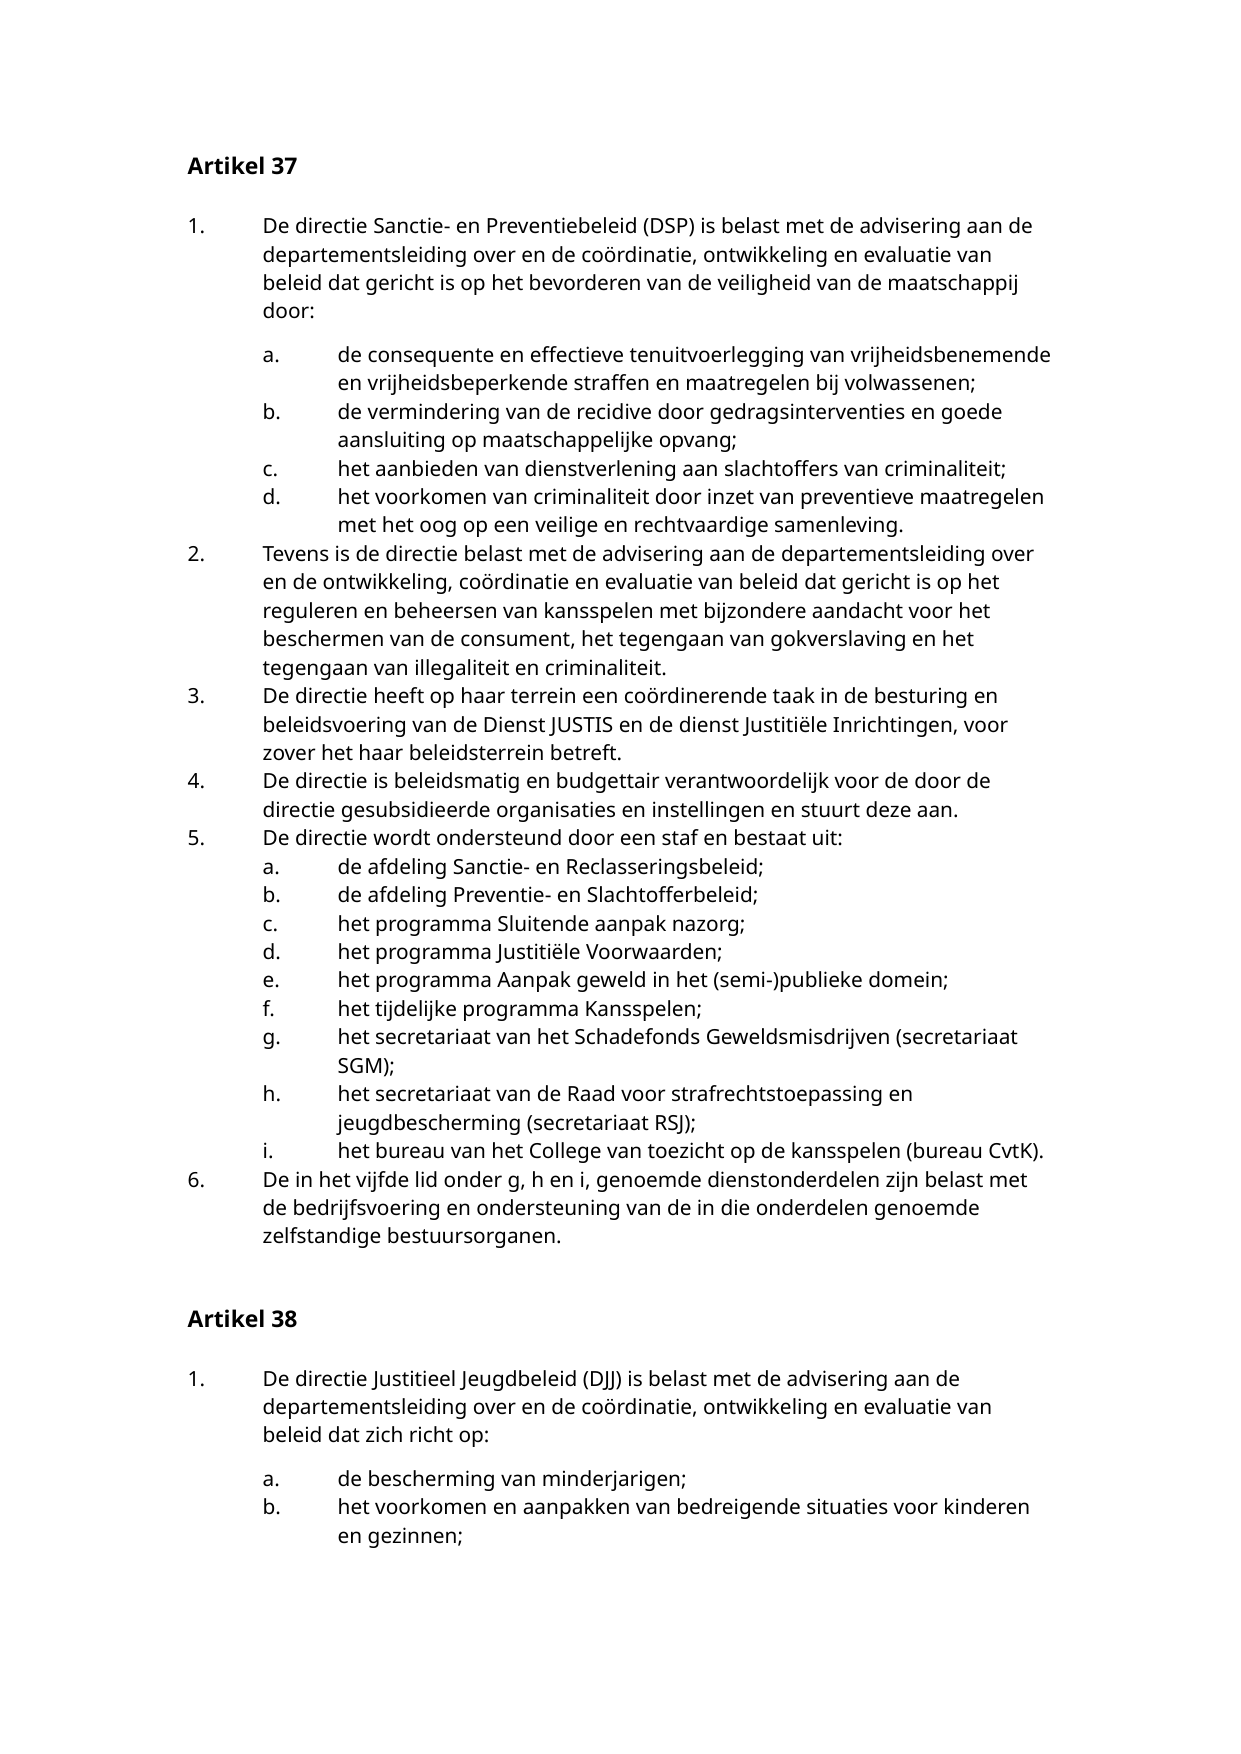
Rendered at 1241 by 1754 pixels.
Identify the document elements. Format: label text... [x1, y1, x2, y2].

list het programma Sluitende aanpak nazorg; [262, 909, 1053, 937]
list het voorkomen van criminaliteit door inzet van preventieve maatregelen met het oog op een veilige en rechtvaardige samenleving. [262, 482, 1053, 539]
list De directie heeft op haar terrein een coördinerende taak in de besturing en beleidsvoering van de Dienst JUSTIS en de dienst Justitiële Inrichtingen, voor zover het haar beleidsterrein betreft. [187, 681, 1053, 767]
list het programma Aanpak geweld in het (semi-)publieke domein; [262, 966, 1053, 994]
list De directie Justitieel Jeugdbeleid (DJJ) is belast met de advisering aan de departementsleiding over en de coördinatie, ontwikkeling en evaluatie van beleid dat zich richt op: [187, 1364, 1053, 1449]
list het bureau van het College van toezicht op de kansspelen (bureau CvtK). [262, 1136, 1053, 1165]
list het secretariaat van de Raad voor strafrechtstoepassing en jeugdbescherming (secretariaat RSJ); [262, 1079, 1053, 1136]
list De in het vijfde lid onder g, h en i, genoemde dienstonderdelen zijn belast met de bedrijfsvoering en ondersteuning van de in die onderdelen genoemde zelfstandige bestuursorganen. [187, 1165, 1053, 1250]
list De directie wordt ondersteund door een staf en bestaat uit: [187, 823, 1053, 852]
list de consequente en effectieve tenuitvoerlegging van vrijheidsbenemende en vrijheidsbeperkende straffen en maatregelen bij volwassenen; [262, 340, 1053, 397]
list Tevens is de directie belast met de advisering aan de departementsleiding over en de ontwikkeling, coördinatie en evaluatie van beleid dat gericht is op het reguleren en beheersen van kansspelen met bijzondere aandacht voor het beschermen van de consument, het tegengaan van gokverslaving en het tegengaan van illegaliteit en criminaliteit. [187, 539, 1053, 681]
list het secretariaat van het Schadefonds Geweldsmisdrijven (secretariaat SGM); [262, 1022, 1053, 1079]
list De directie is beleidsmatig en budgettair verantwoordelijk voor de door de directie gesubsidieerde organisaties en instellingen en stuurt deze aan. [187, 767, 1053, 823]
subtitle Artikel 37 [187, 150, 1053, 181]
list De directie Sanctie- en Preventiebeleid (DSP) is belast met de advisering aan de departementsleiding over en de coördinatie, ontwikkeling en evaluatie van beleid dat gericht is op het bevorderen van de veiligheid van de maatschappij door: [187, 211, 1053, 325]
list de vermindering van de recidive door gedragsinterventies en goede aansluiting op maatschappelijke opvang; [262, 397, 1053, 454]
list de bescherming van minderjarigen; [262, 1464, 1053, 1492]
list het programma Justitiële Voorwaarden; [262, 937, 1053, 966]
list het aanbieden van dienstverlening aan slachtoffers van criminaliteit; [262, 454, 1053, 482]
list de afdeling Preventie- en Slachtofferbeleid; [262, 880, 1053, 909]
list het tijdelijke programma Kansspelen; [262, 994, 1053, 1022]
subtitle Artikel 38 [187, 1302, 1053, 1334]
list het voorkomen en aanpakken van bedreigende situaties voor kinderen en gezinnen; [262, 1492, 1053, 1549]
list de afdeling Sanctie- en Reclasseringsbeleid; [262, 852, 1053, 880]
